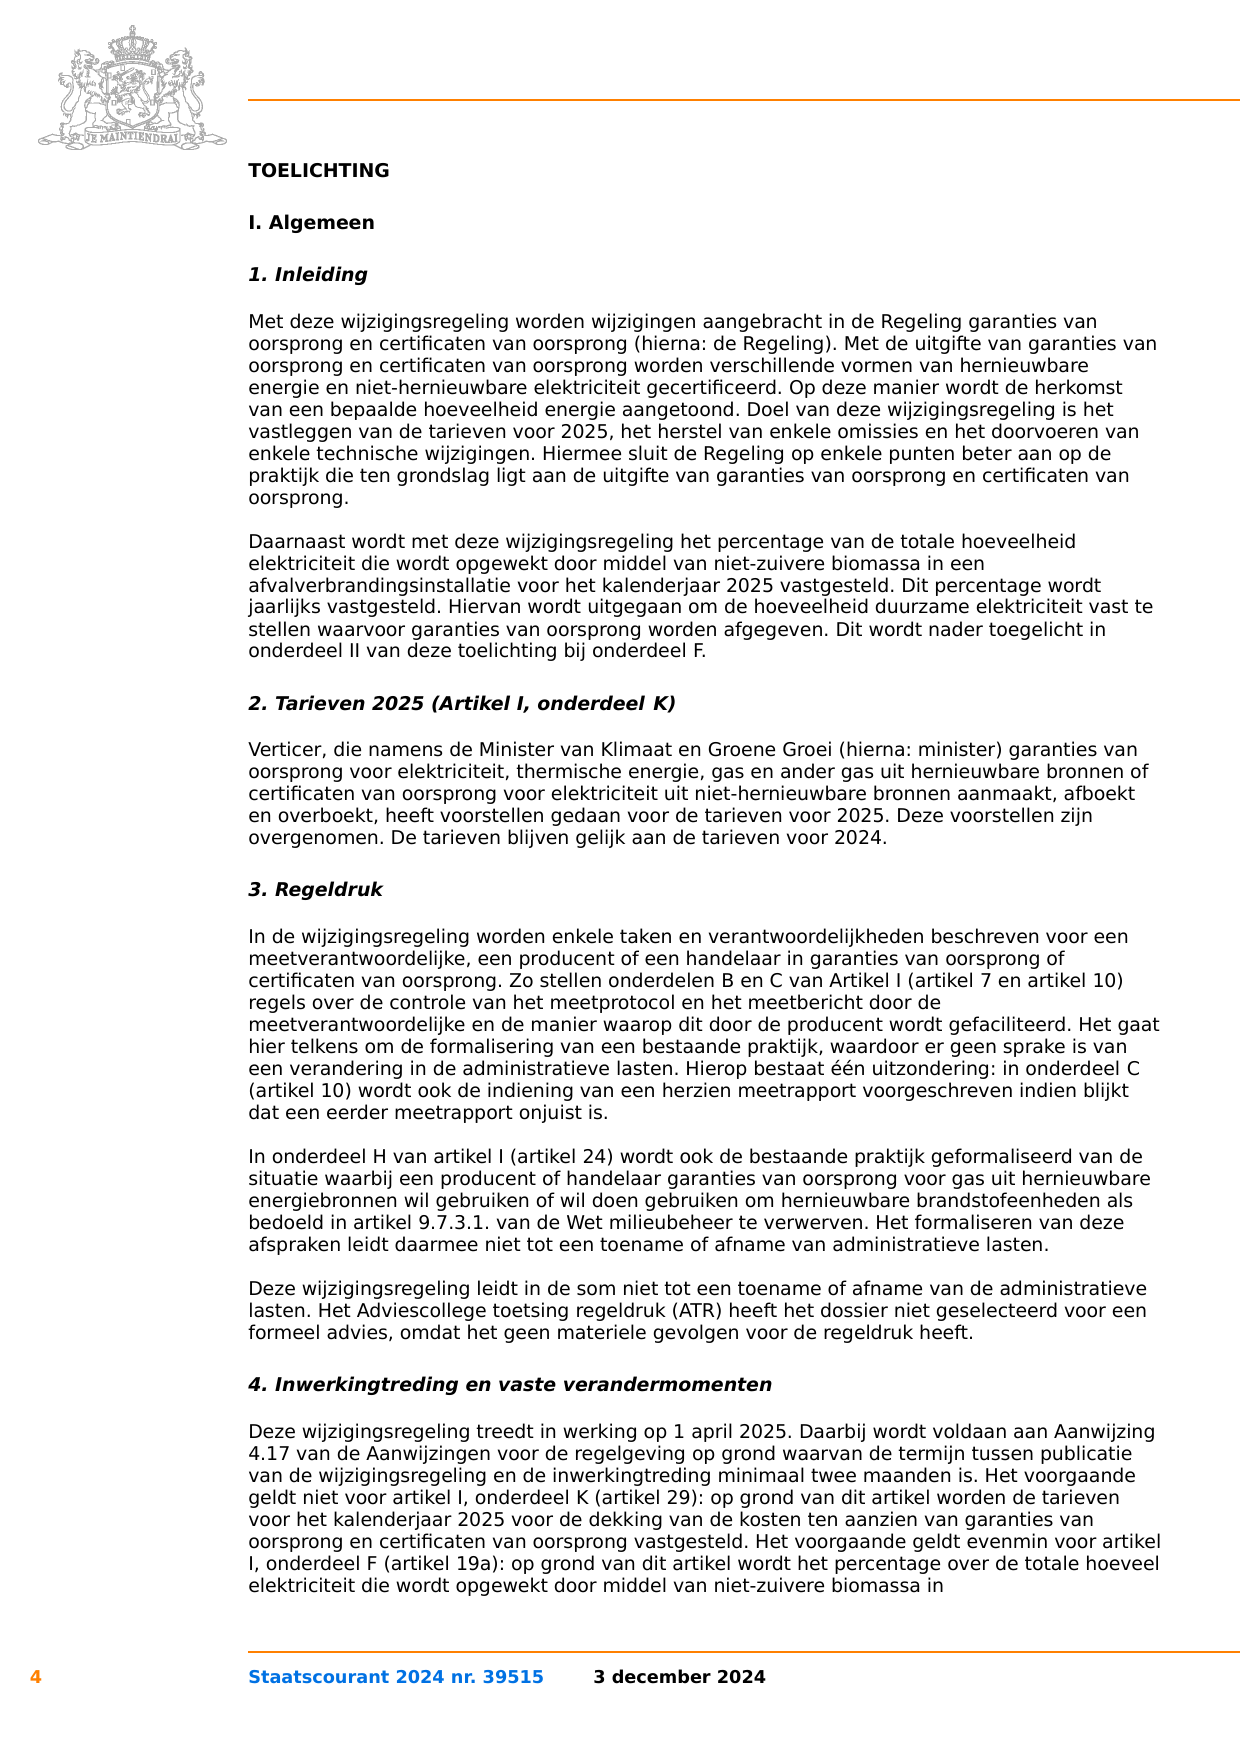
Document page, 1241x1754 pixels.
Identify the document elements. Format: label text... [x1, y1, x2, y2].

text Verticer, die namens de Minister van Klimaat en Groene Groei (hierna: minister) garanties van oorsprong voor elektriciteit, thermische energie, gas en ander gas uit hernieuwbare bronnen of certificaten van oorsprong voor elektriciteit uit niet-hernieuwbare bronnen aanmaakt, afboekt en overboekt, heeft voorstellen gedaan voor de tarieven voor 2025. Deze voorstellen zijn overgenomen. De tarieven blijven gelijk aan de tarieven voor 2024. [248, 739, 1163, 849]
subtitle 2. Tarieven 2025 (Artikel I, onderdeel K) [248, 692, 1163, 714]
subtitle 1. Inleiding [248, 264, 1163, 286]
subtitle 4. Inwerkingtreding en vaste verandermomenten [248, 1374, 1163, 1396]
subtitle TOELICHTING [248, 160, 1163, 182]
subtitle I. Algemeen [248, 212, 1163, 234]
text Deze wijzigingsregeling leidt in de som niet tot een toename of afname van de administratieve lasten. Het Adviescollege toetsing regeldruk (ATR) heeft het dossier niet geselecteerd voor een formeel advies, omdat het geen materiele gevolgen voor de regeldruk heeft. [248, 1278, 1163, 1344]
text Met deze wijzigingsregeling worden wijzigingen aangebracht in de Regeling garanties van oorsprong en certificaten van oorsprong (hierna: de Regeling). Met de uitgifte van garanties van oorsprong en certificaten van oorsprong worden verschillende vormen van hernieuwbare energie en niet-hernieuwbare elektriciteit gecertificeerd. Op deze manier wordt de herkomst van een bepaalde hoeveelheid energie aangetoond. Doel van deze wijzigingsregeling is het vastleggen van de tarieven voor 2025, het herstel van enkele omissies en het doorvoeren van enkele technische wijzigingen. Hiermee sluit de Regeling op enkele punten beter aan op de praktijk die ten grondslag ligt aan de uitgifte van garanties van oorsprong en certificaten van oorsprong. [248, 311, 1163, 509]
picture [38, 25, 227, 150]
text Daarnaast wordt met deze wijzigingsregeling het percentage van de totale hoeveelheid elektriciteit die wordt opgewekt door middel van niet-zuivere biomassa in een afvalverbrandingsinstallatie voor het kalenderjaar 2025 vastgesteld. Dit percentage wordt jaarlijks vastgesteld. Hiervan wordt uitgegaan om de hoeveelheid duurzame elektriciteit vast te stellen waarvoor garanties van oorsprong worden afgegeven. Dit wordt nader toegelicht in onderdeel II van deze toelichting bij onderdeel F. [248, 531, 1163, 662]
text In de wijzigingsregeling worden enkele taken en verantwoordelijkheden beschreven voor een meetverantwoordelijke, een producent of een handelaar in garanties van oorsprong of certificaten van oorsprong. Zo stellen onderdelen B en C van Artikel I (artikel 7 en artikel 10) regels over de controle van het meetprotocol en het meetbericht door de meetverantwoordelijke en de manier waarop dit door de producent wordt gefaciliteerd. Het gaat hier telkens om de formalisering van een bestaande praktijk, waardoor er geen sprake is van een verandering in de administratieve lasten. Hierop bestaat één uitzondering: in onderdeel C (artikel 10) wordt ook de indiening van een herzien meetrapport voorgeschreven indien blijkt dat een eerder meetrapport onjuist is. [248, 926, 1163, 1124]
subtitle 3. Regeldruk [248, 879, 1163, 901]
text In onderdeel H van artikel I (artikel 24) wordt ook de bestaande praktijk geformaliseerd van de situatie waarbij een producent of handelaar garanties van oorsprong voor gas uit hernieuwbare energiebronnen wil gebruiken of wil doen gebruiken om hernieuwbare brandstofeenheden als bedoeld in artikel 9.7.3.1. van de Wet milieubeheer te verwerven. Het formaliseren van deze afspraken leidt daarmee niet tot een toename of afname van administratieve lasten. [248, 1146, 1163, 1256]
text Deze wijzigingsregeling treedt in werking op 1 april 2025. Daarbij wordt voldaan aan Aanwijzing 4.17 van de Aanwijzingen voor de regelgeving op grond waarvan de termijn tussen publicatie van de wijzigingsregeling en de inwerkingtreding minimaal twee maanden is. Het voorgaande geldt niet voor artikel I, onderdeel K (artikel 29): op grond van dit artikel worden de tarieven voor het kalenderjaar 2025 voor de dekking van de kosten ten aanzien van garanties van oorsprong en certificaten van oorsprong vastgesteld. Het voorgaande geldt evenmin voor artikel I, onderdeel F (artikel 19a): op grond van dit artikel wordt het percentage over de totale hoeveel elektriciteit die wordt opgewekt door middel van niet-zuivere biomassa in [248, 1421, 1163, 1596]
